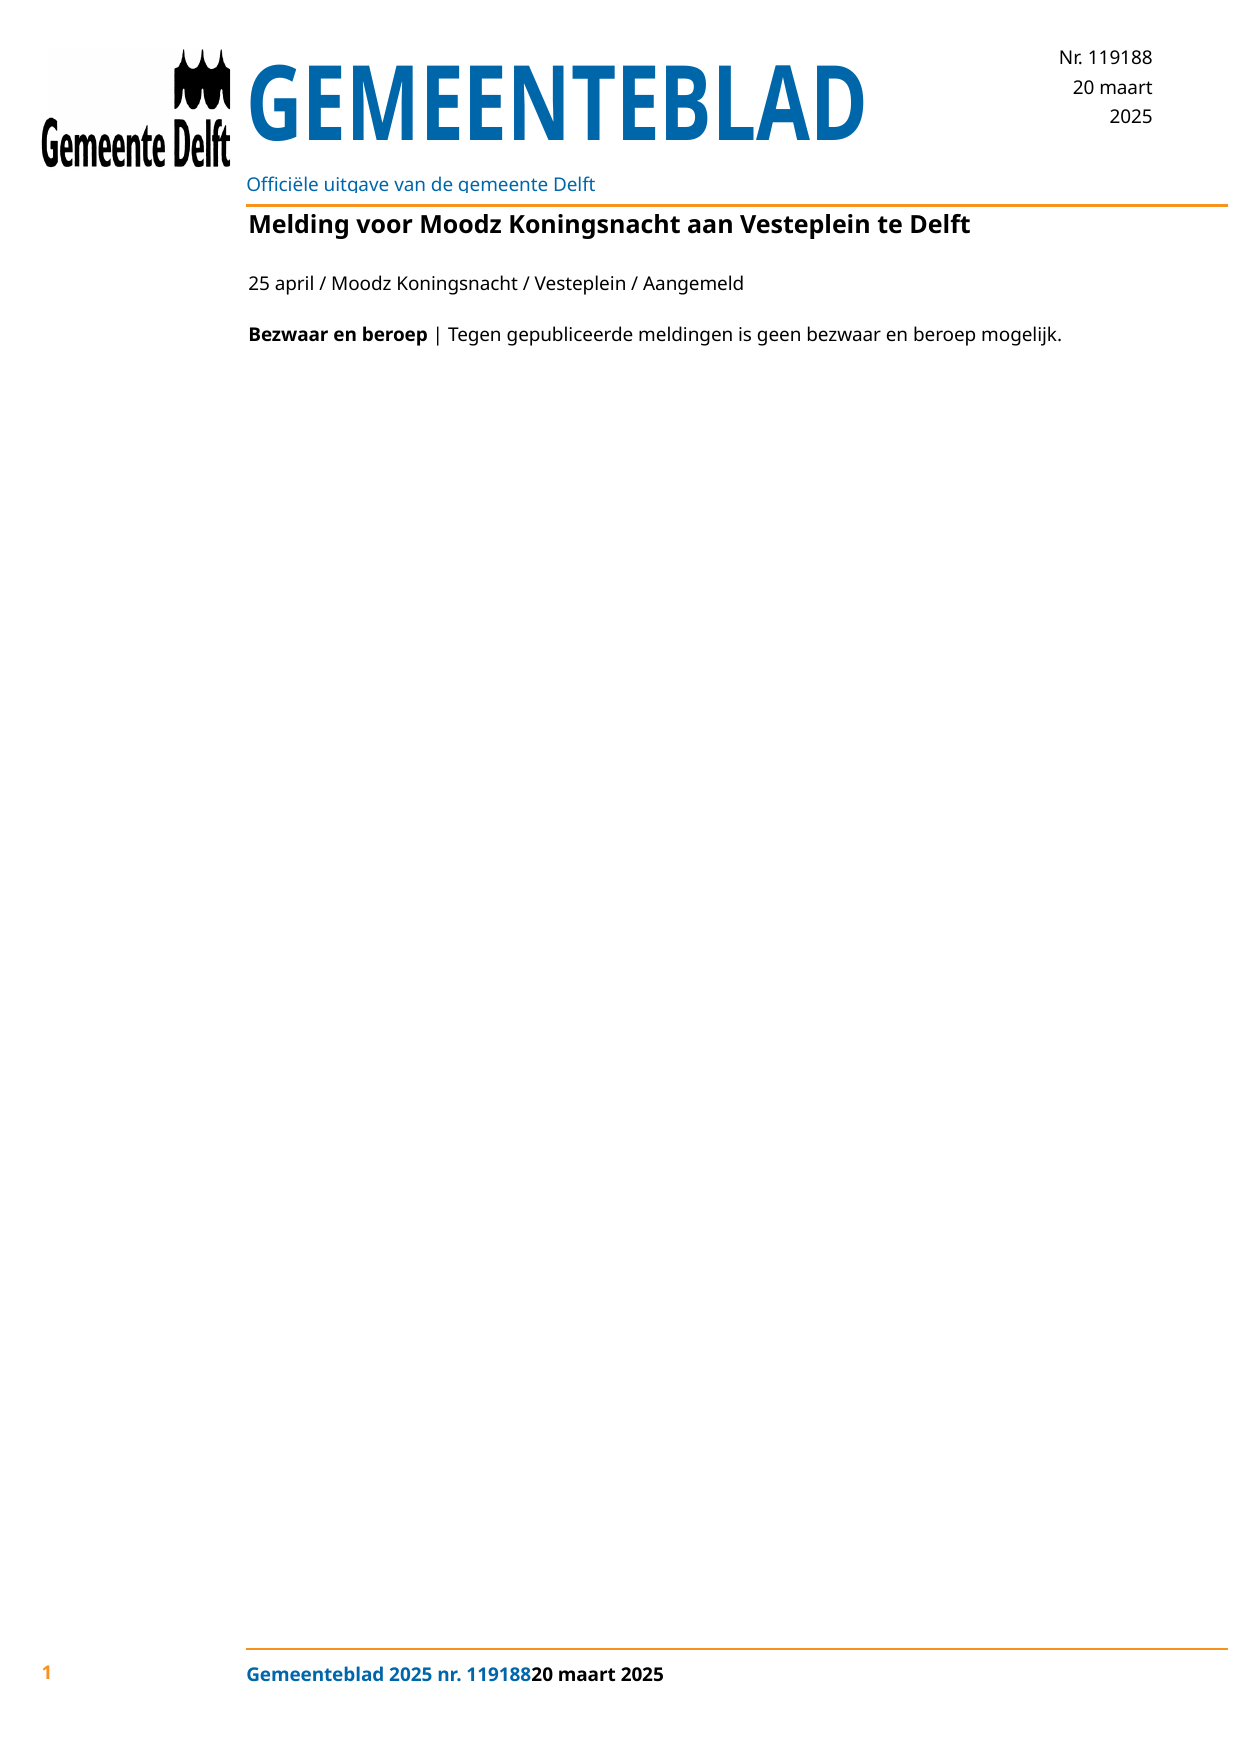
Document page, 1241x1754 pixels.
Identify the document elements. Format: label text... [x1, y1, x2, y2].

text Bezwaar en beroep | Tegen gepubliceerde meldingen is geen bezwaar en beroep mogelijk. [248, 321, 1152, 346]
text 25 april / Moodz Koningsnacht / Vesteplein / Aangemeld [248, 270, 1152, 296]
picture [41, 47, 231, 172]
text Melding voor Moodz Koningsnacht aan Vesteplein te Delft [248, 207, 1152, 241]
